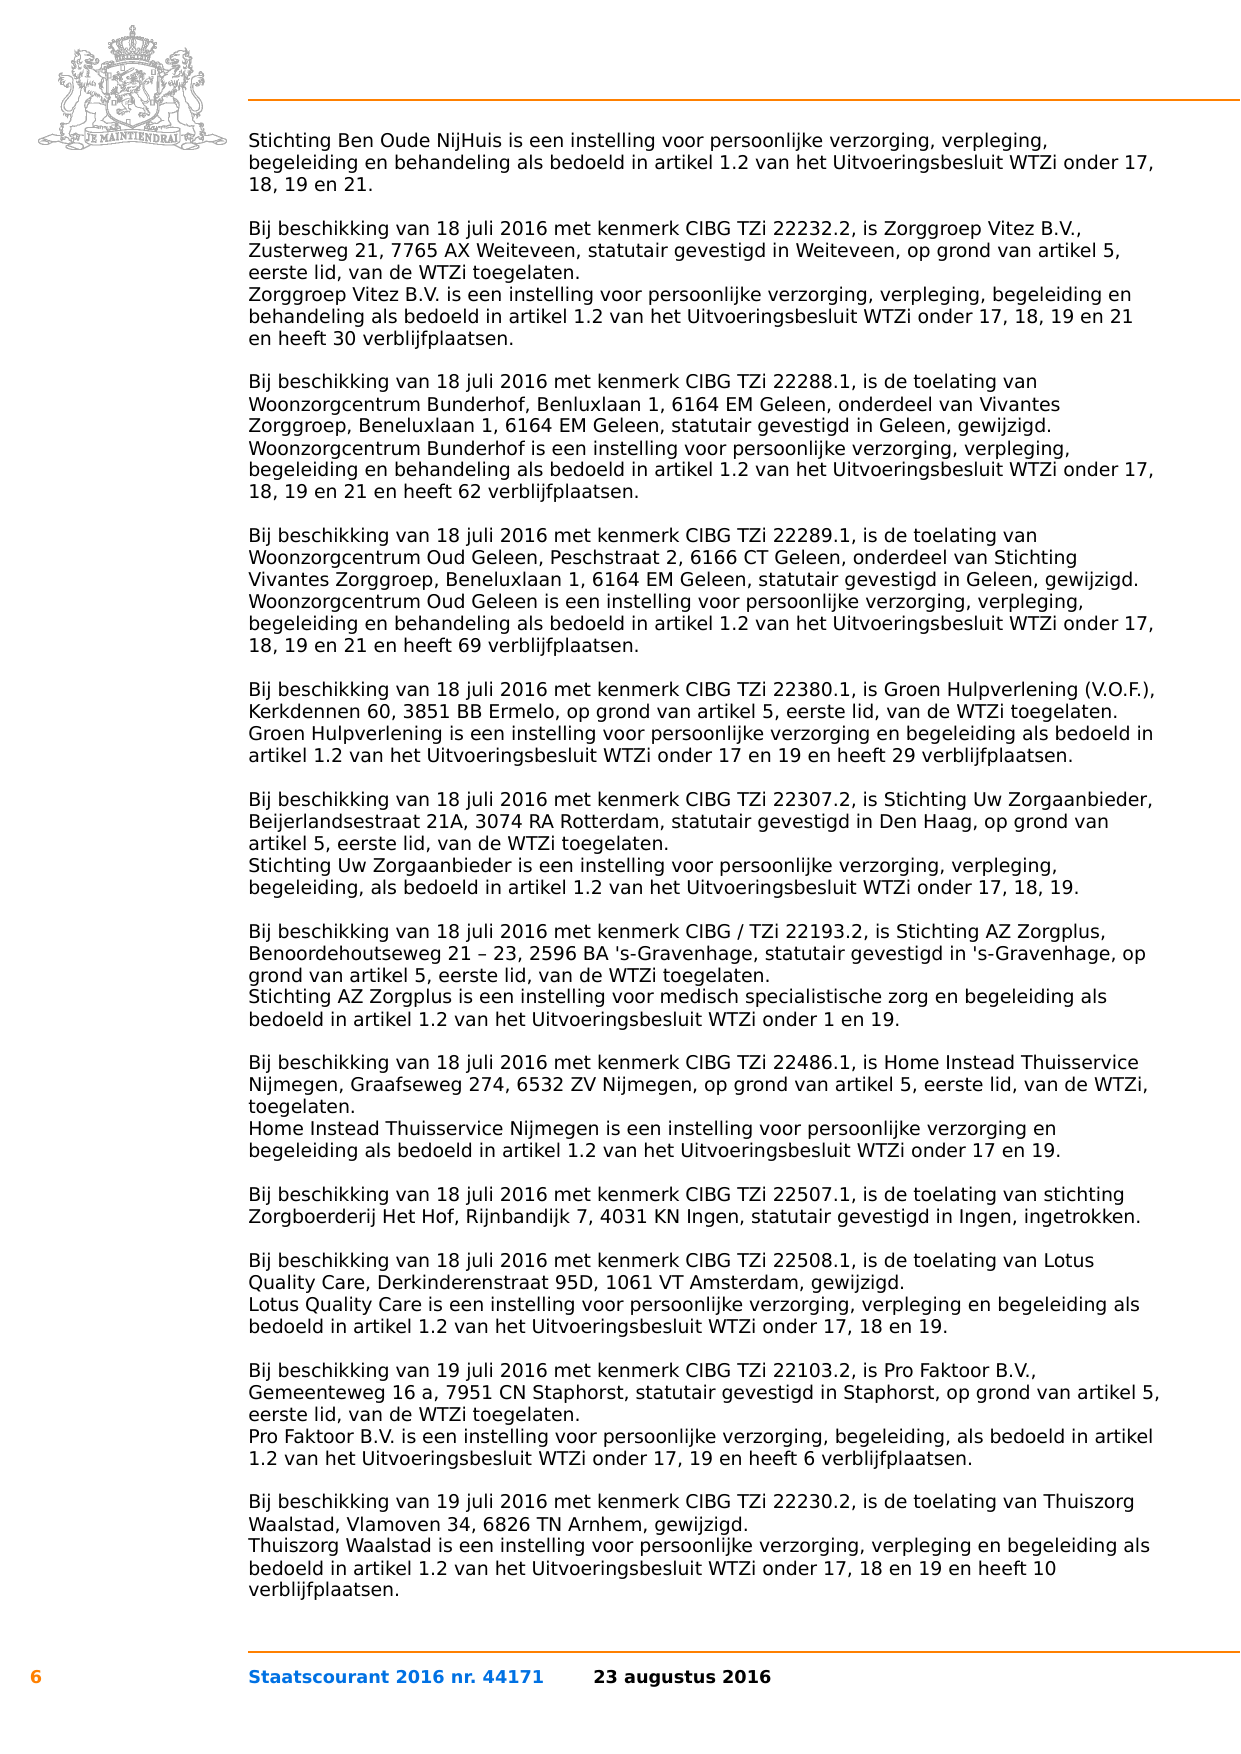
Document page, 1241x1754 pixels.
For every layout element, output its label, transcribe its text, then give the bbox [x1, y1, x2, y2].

text Bij beschikking van 18 juli 2016 met kenmerk CIBG TZi 22307.2, is Stichting Uw Zorgaanbieder, Beijerlandsestraat 21A, 3074 RA Rotterdam, statutair gevestigd in Den Haag, op grond van artikel 5, eerste lid, van de WTZi toegelaten. [248, 789, 1163, 855]
text Home Instead Thuisservice Nijmegen is een instelling voor persoonlijke verzorging en begeleiding als bedoeld in artikel 1.2 van het Uitvoeringsbesluit WTZi onder 17 en 19. [248, 1118, 1163, 1162]
text Bij beschikking van 18 juli 2016 met kenmerk CIBG TZi 22232.2, is Zorggroep Vitez B.V., Zusterweg 21, 7765 AX Weiteveen, statutair gevestigd in Weiteveen, op grond van artikel 5, eerste lid, van de WTZi toegelaten. [248, 218, 1163, 284]
text Zorggroep Vitez B.V. is een instelling voor persoonlijke verzorging, verpleging, begeleiding en behandeling als bedoeld in artikel 1.2 van het Uitvoeringsbesluit WTZi onder 17, 18, 19 en 21 en heeft 30 verblijfplaatsen. [248, 284, 1163, 349]
text Woonzorgcentrum Oud Geleen is een instelling voor persoonlijke verzorging, verpleging, begeleiding en behandeling als bedoeld in artikel 1.2 van het Uitvoeringsbesluit WTZi onder 17, 18, 19 en 21 en heeft 69 verblijfplaatsen. [248, 591, 1163, 657]
text Stichting Uw Zorgaanbieder is een instelling voor persoonlijke verzorging, verpleging, begeleiding, als bedoeld in artikel 1.2 van het Uitvoeringsbesluit WTZi onder 17, 18, 19. [248, 855, 1163, 899]
text Bij beschikking van 18 juli 2016 met kenmerk CIBG TZi 22507.1, is de toelating van stichting Zorgboerderij Het Hof, Rijnbandijk 7, 4031 KN Ingen, statutair gevestigd in Ingen, ingetrokken. [248, 1184, 1163, 1228]
text Lotus Quality Care is een instelling voor persoonlijke verzorging, verpleging en begeleiding als bedoeld in artikel 1.2 van het Uitvoeringsbesluit WTZi onder 17, 18 en 19. [248, 1294, 1163, 1338]
text Bij beschikking van 18 juli 2016 met kenmerk CIBG TZi 22486.1, is Home Instead Thuisservice Nijmegen, Graafseweg 274, 6532 ZV Nijmegen, op grond van artikel 5, eerste lid, van de WTZi, toegelaten. [248, 1052, 1163, 1118]
text Bij beschikking van 19 juli 2016 met kenmerk CIBG TZi 22230.2, is de toelating van Thuiszorg Waalstad, Vlamoven 34, 6826 TN Arnhem, gewijzigd. [248, 1491, 1163, 1535]
text Woonzorgcentrum Bunderhof is een instelling voor persoonlijke verzorging, verpleging, begeleiding en behandeling als bedoeld in artikel 1.2 van het Uitvoeringsbesluit WTZi onder 17, 18, 19 en 21 en heeft 62 verblijfplaatsen. [248, 437, 1163, 503]
text Bij beschikking van 18 juli 2016 met kenmerk CIBG / TZi 22193.2, is Stichting AZ Zorgplus, Benoordehoutseweg 21 – 23, 2596 BA 's-Gravenhage, statutair gevestigd in 's-Gravenhage, op grond van artikel 5, eerste lid, van de WTZi toegelaten. [248, 921, 1163, 986]
text Bij beschikking van 18 juli 2016 met kenmerk CIBG TZi 22508.1, is de toelating van Lotus Quality Care, Derkinderenstraat 95D, 1061 VT Amsterdam, gewijzigd. [248, 1250, 1163, 1294]
text Pro Faktoor B.V. is een instelling voor persoonlijke verzorging, begeleiding, als bedoeld in artikel 1.2 van het Uitvoeringsbesluit WTZi onder 17, 19 en heeft 6 verblijfplaatsen. [248, 1426, 1163, 1469]
picture [38, 25, 227, 150]
text Bij beschikking van 18 juli 2016 met kenmerk CIBG TZi 22288.1, is de toelating van Woonzorgcentrum Bunderhof, Benluxlaan 1, 6164 EM Geleen, onderdeel van Vivantes Zorggroep, Beneluxlaan 1, 6164 EM Geleen, statutair gevestigd in Geleen, gewijzigd. [248, 371, 1163, 437]
text Thuiszorg Waalstad is een instelling voor persoonlijke verzorging, verpleging en begeleiding als bedoeld in artikel 1.2 van het Uitvoeringsbesluit WTZi onder 17, 18 en 19 en heeft 10 verblijfplaatsen. [248, 1535, 1163, 1601]
text Stichting AZ Zorgplus is een instelling voor medisch specialistische zorg en begeleiding als bedoeld in artikel 1.2 van het Uitvoeringsbesluit WTZi onder 1 en 19. [248, 986, 1163, 1030]
text Groen Hulpverlening is een instelling voor persoonlijke verzorging en begeleiding als bedoeld in artikel 1.2 van het Uitvoeringsbesluit WTZi onder 17 en 19 en heeft 29 verblijfplaatsen. [248, 723, 1163, 767]
text Stichting Ben Oude NijHuis is een instelling voor persoonlijke verzorging, verpleging, begeleiding en behandeling als bedoeld in artikel 1.2 van het Uitvoeringsbesluit WTZi onder 17, 18, 19 en 21. [248, 130, 1163, 196]
text Bij beschikking van 19 juli 2016 met kenmerk CIBG TZi 22103.2, is Pro Faktoor B.V., Gemeenteweg 16 a, 7951 CN Staphorst, statutair gevestigd in Staphorst, op grond van artikel 5, eerste lid, van de WTZi toegelaten. [248, 1360, 1163, 1426]
text Bij beschikking van 18 juli 2016 met kenmerk CIBG TZi 22289.1, is de toelating van Woonzorgcentrum Oud Geleen, Peschstraat 2, 6166 CT Geleen, onderdeel van Stichting Vivantes Zorggroep, Beneluxlaan 1, 6164 EM Geleen, statutair gevestigd in Geleen, gewijzigd. [248, 525, 1163, 591]
text Bij beschikking van 18 juli 2016 met kenmerk CIBG TZi 22380.1, is Groen Hulpverlening (V.O.F.), Kerkdennen 60, 3851 BB Ermelo, op grond van artikel 5, eerste lid, van de WTZi toegelaten. [248, 679, 1163, 723]
